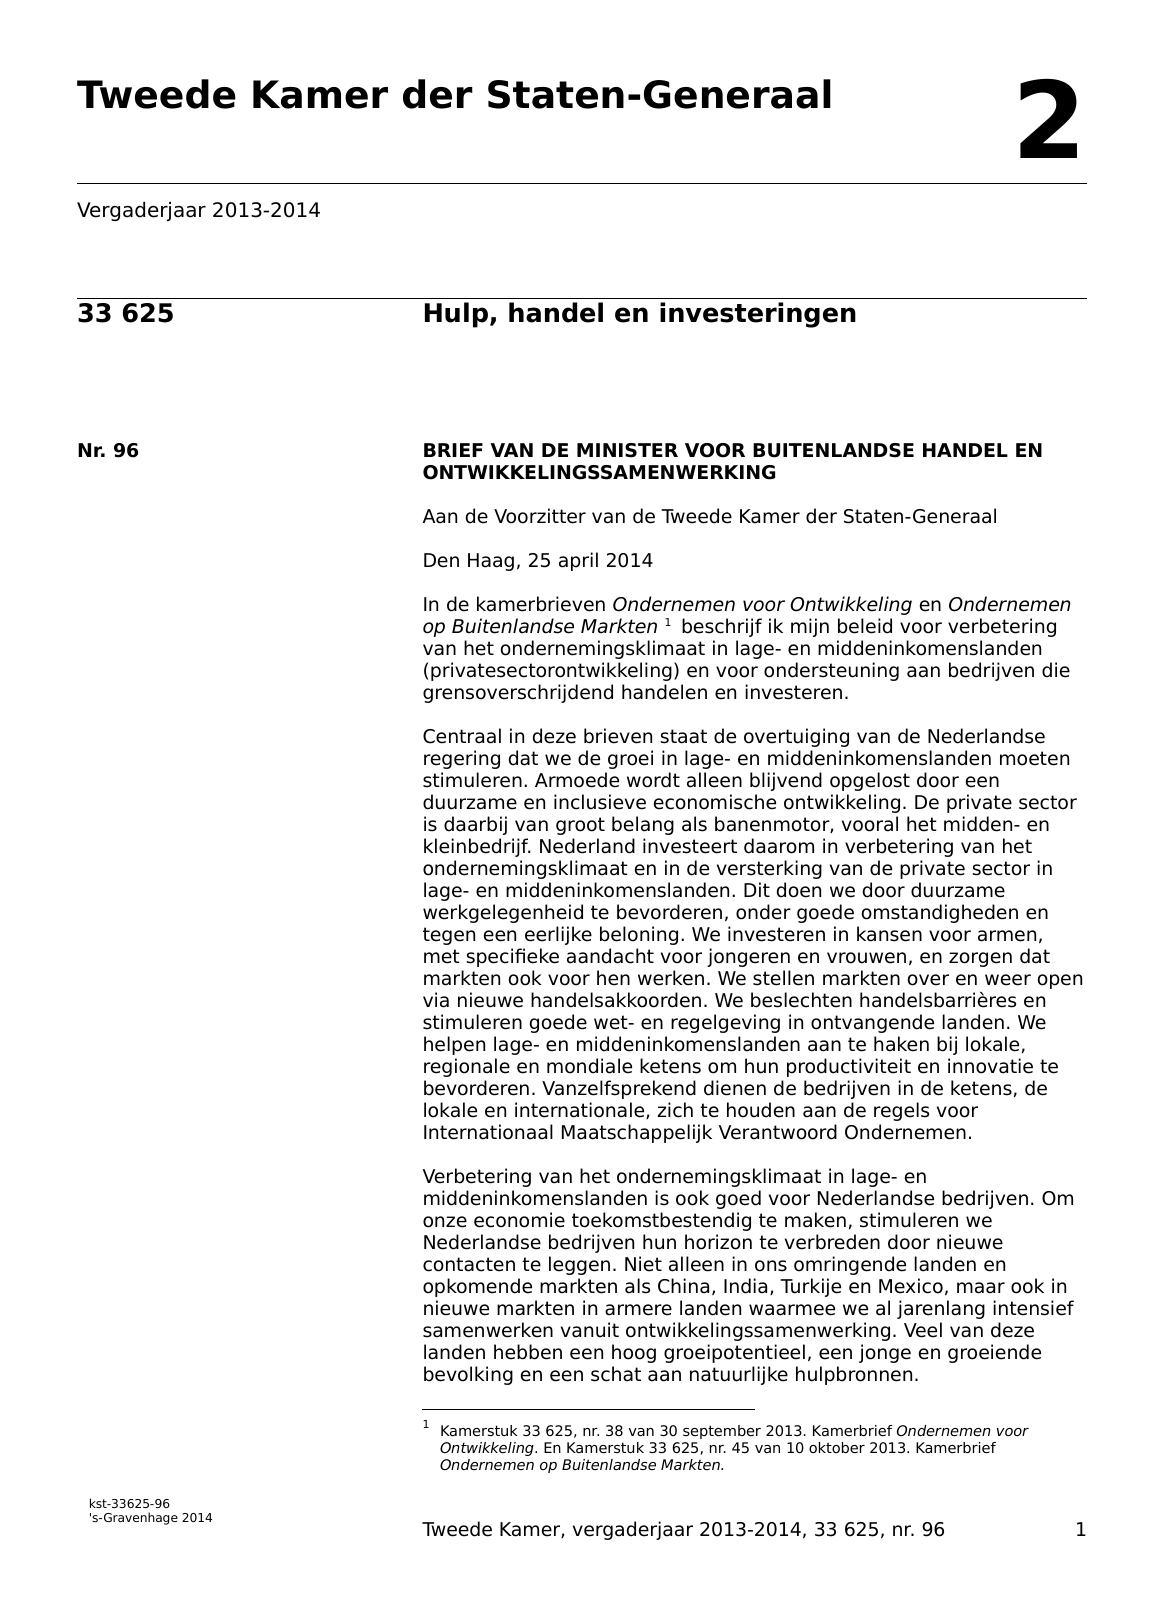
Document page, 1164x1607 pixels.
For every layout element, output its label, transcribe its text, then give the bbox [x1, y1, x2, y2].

table_header Tweede Kamer der Staten-Generaal [77, 59, 886, 183]
text Aan de Voorzitter van de Tweede Kamer der Staten-Generaal [422, 506, 1087, 528]
text Den Haag, 25 april 2014 [422, 550, 1087, 572]
subtitle 33 625 Hulp, handel en investeringen [77, 299, 1087, 329]
text Kamerstuk 33 625, nr. 38 van 30 september 2013. Kamerbrief Ondernemen voor Ontwikkeling. En Kamerstuk 33 625, nr. 45 van 10 oktober 2013. Kamerbrief Ondernemen op Buitenlandse Markten. [422, 1418, 1087, 1474]
text Verbetering van het ondernemingsklimaat in lage- en middeninkomenslanden is ook goed voor Nederlandse bedrijven. Om onze economie toekomstbestendig te maken, stimuleren we Nederlandse bedrijven hun horizon te verbreden door nieuwe contacten te leggen. Niet alleen in ons omringende landen en opkomende markten als China, India, Turkije en Mexico, maar ook in nieuwe markten in armere landen waarmee we al jarenlang intensief samenwerken vanuit ontwikkelingssamenwerking. Veel van deze landen hebben een hoog groeipotentieel, een jonge en groeiende bevolking en een schat aan natuurlijke hulpbronnen. [422, 1166, 1087, 1386]
text Centraal in deze brieven staat de overtuiging van de Nederlandse regering dat we de groei in lage- en middeninkomenslanden moeten stimuleren. Armoede wordt alleen blijvend opgelost door een duurzame en inclusieve economische ontwikkeling. De private sector is daarbij van groot belang als banenmotor, vooral het midden- en kleinbedrijf. Nederland investeert daarom in verbetering van het ondernemingsklimaat en in de versterking van de private sector in lage- en middeninkomenslanden. Dit doen we door duurzame werkgelegenheid te bevorderen, onder goede omstandigheden en tegen een eerlijke beloning. We investeren in kansen voor armen, met specifieke aandacht voor jongeren en vrouwen, en zorgen dat markten ook voor hen werken. We stellen markten over en weer open via nieuwe handelsakkoorden. We beslechten handelsbarrières en stimuleren goede wet- en regelgeving in ontvangende landen. We helpen lage- en middeninkomenslanden aan te haken bij lokale, regionale en mondiale ketens om hun productiviteit en innovatie te bevorderen. Vanzelfsprekend dienen de bedrijven in de ketens, de lokale en internationale, zich te houden aan de regels voor Internationaal Maatschappelijk Verantwoord Ondernemen. [422, 726, 1087, 1144]
subtitle Nr. 96 BRIEF VAN DE MINISTER VOOR BUITENLANDSE HANDEL EN ONTWIKKELINGSSAMENWERKING [77, 440, 1087, 484]
table_header 2 [886, 59, 1087, 183]
text kst-33625-96 [88, 1497, 323, 1511]
table_cell Vergaderjaar 2013-2014 [77, 184, 1087, 298]
text In de kamerbrieven Ondernemen voor Ontwikkeling en Ondernemen op Buitenlandse Markten beschrijf ik mijn beleid voor verbetering van het ondernemingsklimaat in lage- en middeninkomenslanden (privatesectorontwikkeling) en voor ondersteuning aan bedrijven die grensoverschrijdend handelen en investeren. [422, 594, 1087, 704]
text 's-Gravenhage 2014 [88, 1511, 323, 1525]
